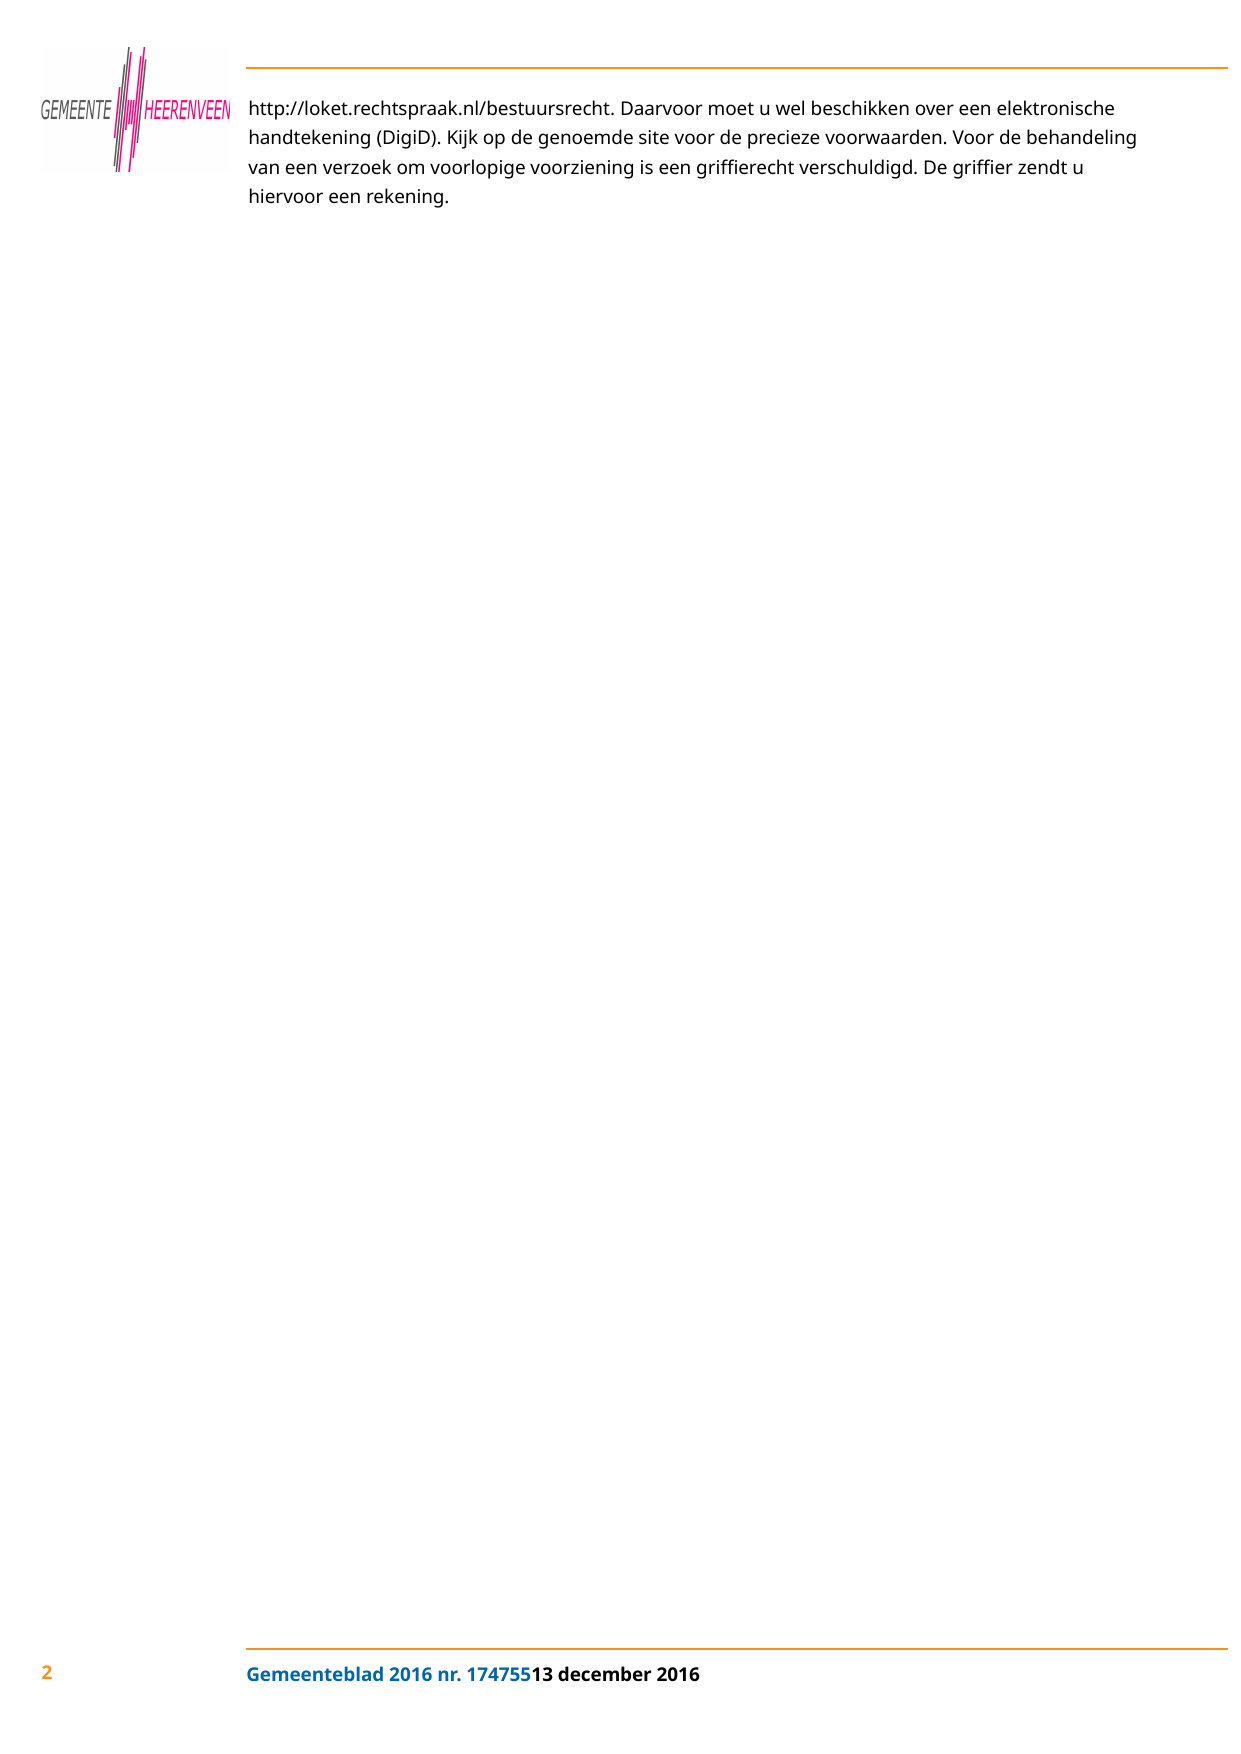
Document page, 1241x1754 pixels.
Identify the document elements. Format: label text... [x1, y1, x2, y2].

picture [41, 47, 231, 172]
text http://loket.rechtspraak.nl/bestuursrecht. Daarvoor moet u wel beschikken over een elektronische handtekening (DigiD). Kijk op de genoemde site voor de precieze voorwaarden. Voor de behandeling van een verzoek om voorlopige voorziening is een griffierecht verschuldigd. De griffier zendt u hiervoor een rekening. [248, 95, 1152, 209]
